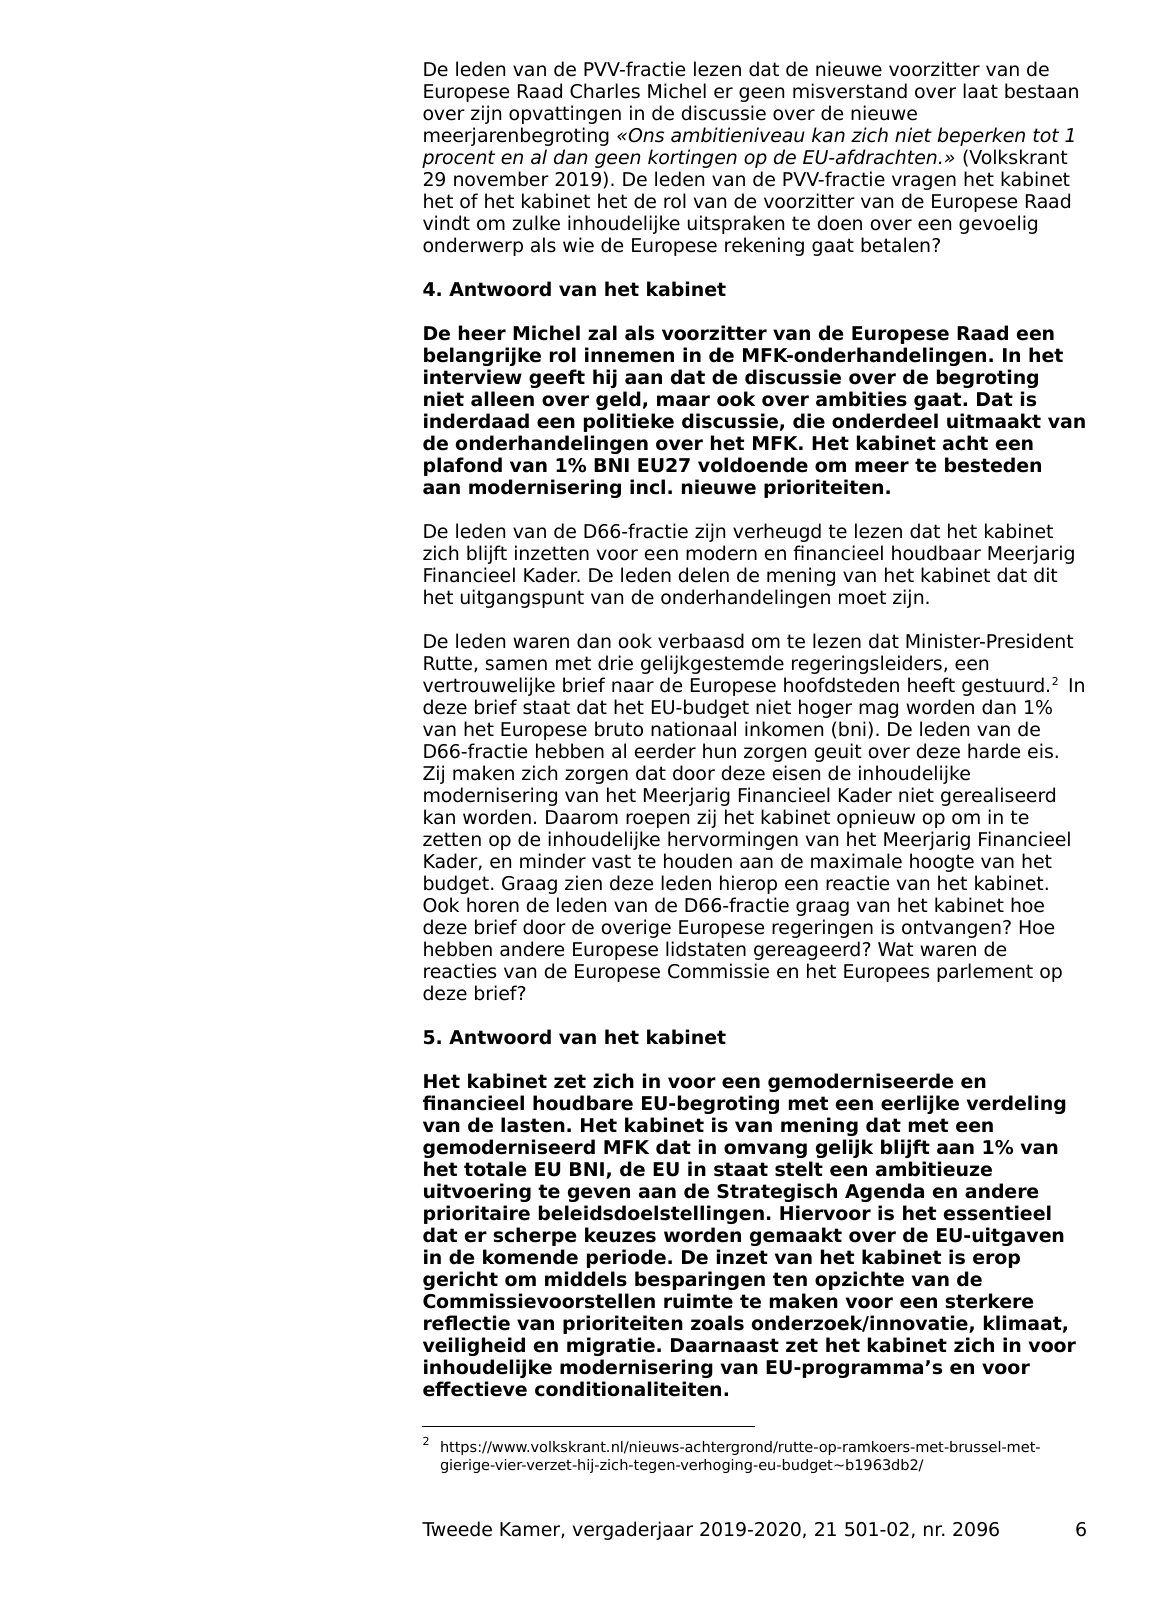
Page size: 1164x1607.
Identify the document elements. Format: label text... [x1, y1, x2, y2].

text https://www.volkskrant.nl/nieuws-achtergrond/rutte-op-ramkoers-met-brussel-met-gierige-vier-verzet-hij-zich-tegen-verhoging-eu-budget~b1963db2/ [422, 1435, 1087, 1474]
text De heer Michel zal als voorzitter van de Europese Raad een belangrijke rol innemen in de MFK-onderhandelingen. In het interview geeft hij aan dat de discussie over de begroting niet alleen over geld, maar ook over ambities gaat. Dat is inderdaad een politieke discussie, die onderdeel uitmaakt van de onderhandelingen over het MFK. Het kabinet acht een plafond van 1% BNI EU27 voldoende om meer te besteden aan modernisering incl. nieuwe prioriteiten. [422, 323, 1087, 499]
subtitle 5. Antwoord van het kabinet [422, 1027, 1087, 1049]
text De leden van de D66-fractie zijn verheugd te lezen dat het kabinet zich blijft inzetten voor een modern en financieel houdbaar Meerjarig Financieel Kader. De leden delen de mening van het kabinet dat dit het uitgangspunt van de onderhandelingen moet zijn. [422, 521, 1087, 609]
subtitle 4. Antwoord van het kabinet [422, 279, 1087, 301]
text De leden van de PVV-fractie lezen dat de nieuwe voorzitter van de Europese Raad Charles Michel er geen misverstand over laat bestaan over zijn opvattingen in de discussie over de nieuwe meerjarenbegroting «Ons ambitieniveau kan zich niet beperken tot 1 procent en al dan geen kortingen op de EU-afdrachten.» (Volkskrant 29 november 2019). De leden van de PVV-fractie vragen het kabinet het of het kabinet het de rol van de voorzitter van de Europese Raad vindt om zulke inhoudelijke uitspraken te doen over een gevoelig onderwerp als wie de Europese rekening gaat betalen? [422, 59, 1087, 257]
text De leden waren dan ook verbaasd om te lezen dat Minister-President Rutte, samen met drie gelijkgestemde regeringsleiders, een vertrouwelijke brief naar de Europese hoofdsteden heeft gestuurd. In deze brief staat dat het EU-budget niet hoger mag worden dan 1% van het Europese bruto nationaal inkomen (bni). De leden van de D66-fractie hebben al eerder hun zorgen geuit over deze harde eis. Zij maken zich zorgen dat door deze eisen de inhoudelijke modernisering van het Meerjarig Financieel Kader niet gerealiseerd kan worden. Daarom roepen zij het kabinet opnieuw op om in te zetten op de inhoudelijke hervormingen van het Meerjarig Financieel Kader, en minder vast te houden aan de maximale hoogte van het budget. Graag zien deze leden hierop een reactie van het kabinet. Ook horen de leden van de D66-fractie graag van het kabinet hoe deze brief door de overige Europese regeringen is ontvangen? Hoe hebben andere Europese lidstaten gereageerd? Wat waren de reacties van de Europese Commissie en het Europees parlement op deze brief? [422, 631, 1087, 1005]
text Het kabinet zet zich in voor een gemoderniseerde en financieel houdbare EU-begroting met een eerlijke verdeling van de lasten. Het kabinet is van mening dat met een gemoderniseerd MFK dat in omvang gelijk blijft aan 1% van het totale EU BNI, de EU in staat stelt een ambitieuze uitvoering te geven aan de Strategisch Agenda en andere prioritaire beleidsdoelstellingen. Hiervoor is het essentieel dat er scherpe keuzes worden gemaakt over de EU-uitgaven in de komende periode. De inzet van het kabinet is erop gericht om middels besparingen ten opzichte van de Commissievoorstellen ruimte te maken voor een sterkere reflectie van prioriteiten zoals onderzoek/innovatie, klimaat, veiligheid en migratie. Daarnaast zet het kabinet zich in voor inhoudelijke modernisering van EU-programma’s en voor effectieve conditionaliteiten. [422, 1071, 1087, 1401]
